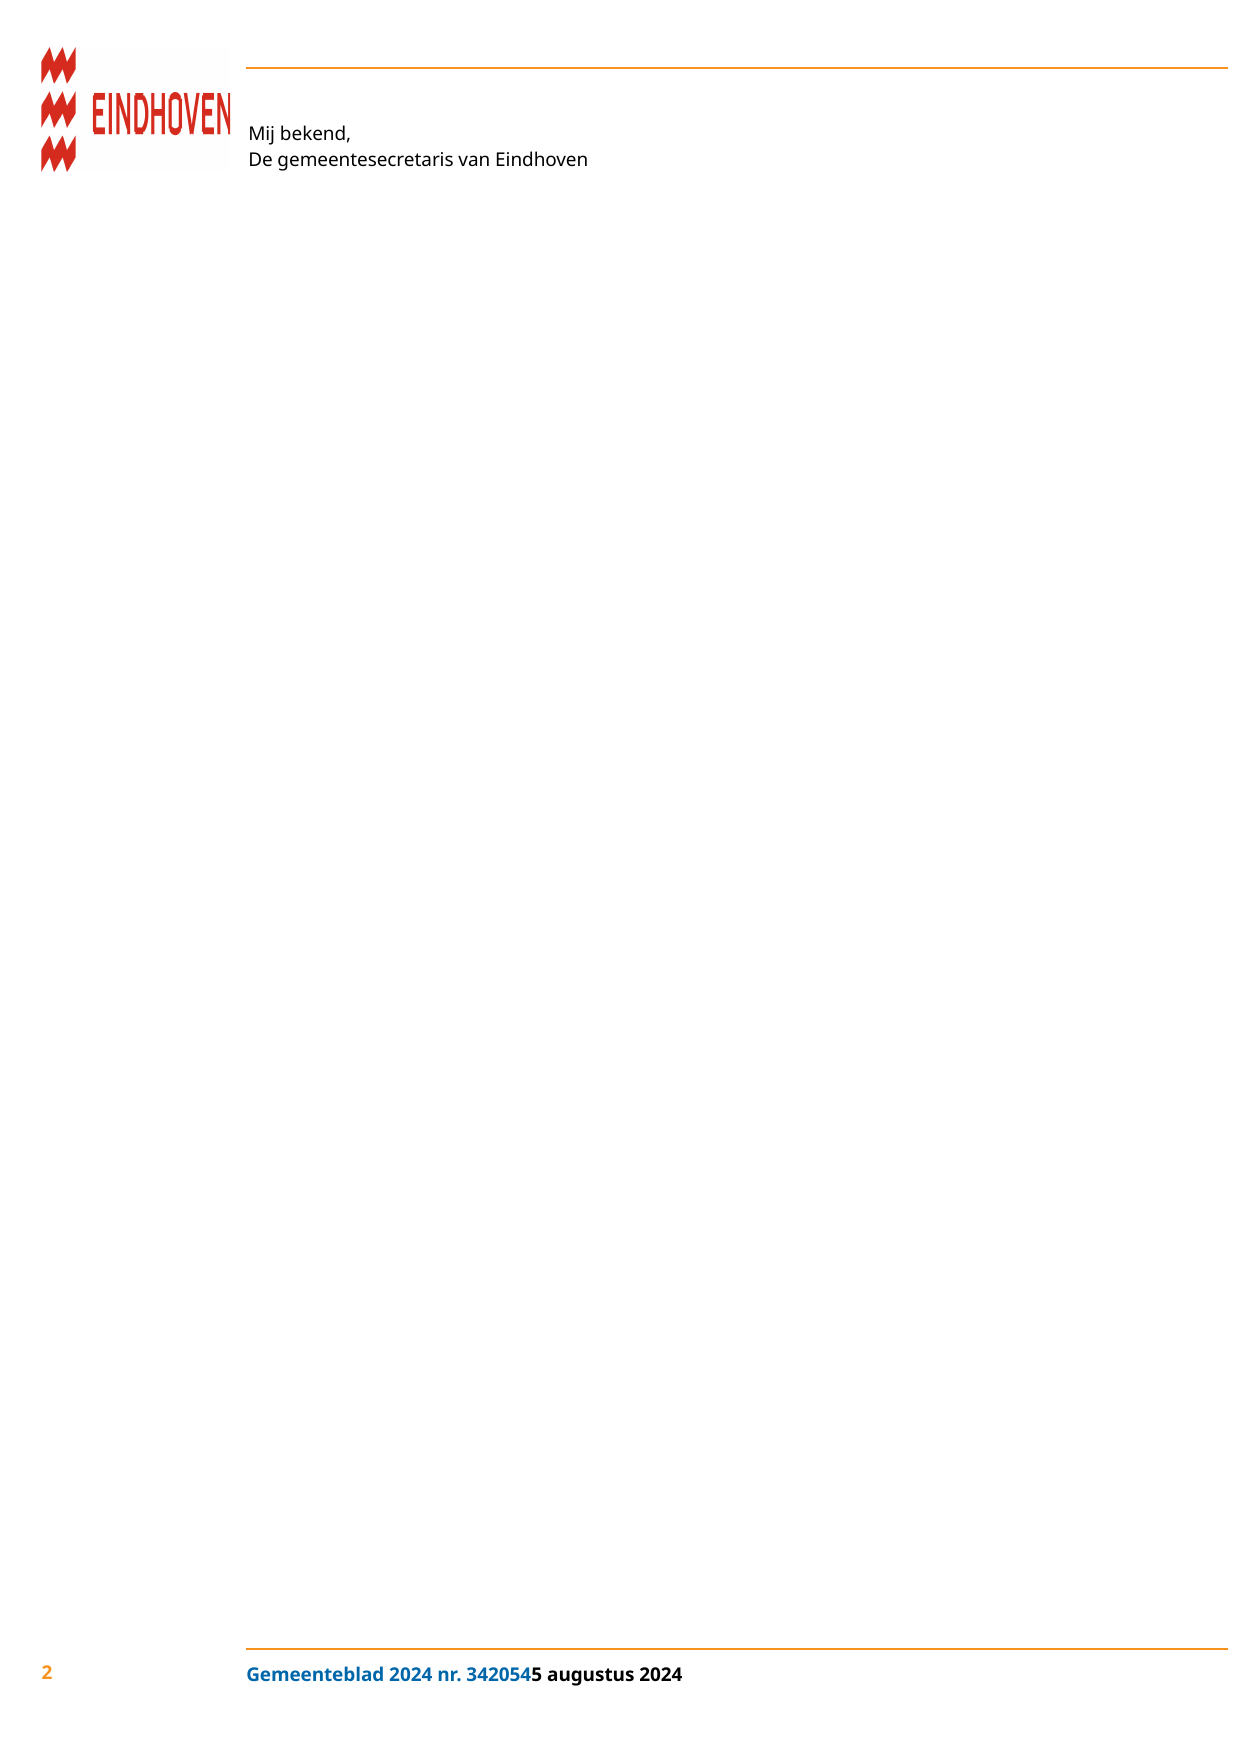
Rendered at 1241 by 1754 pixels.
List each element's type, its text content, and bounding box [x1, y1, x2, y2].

picture [41, 47, 231, 172]
text Mij bekend, [248, 121, 1152, 146]
text De gemeentesecretaris van Eindhoven [248, 146, 1152, 172]
